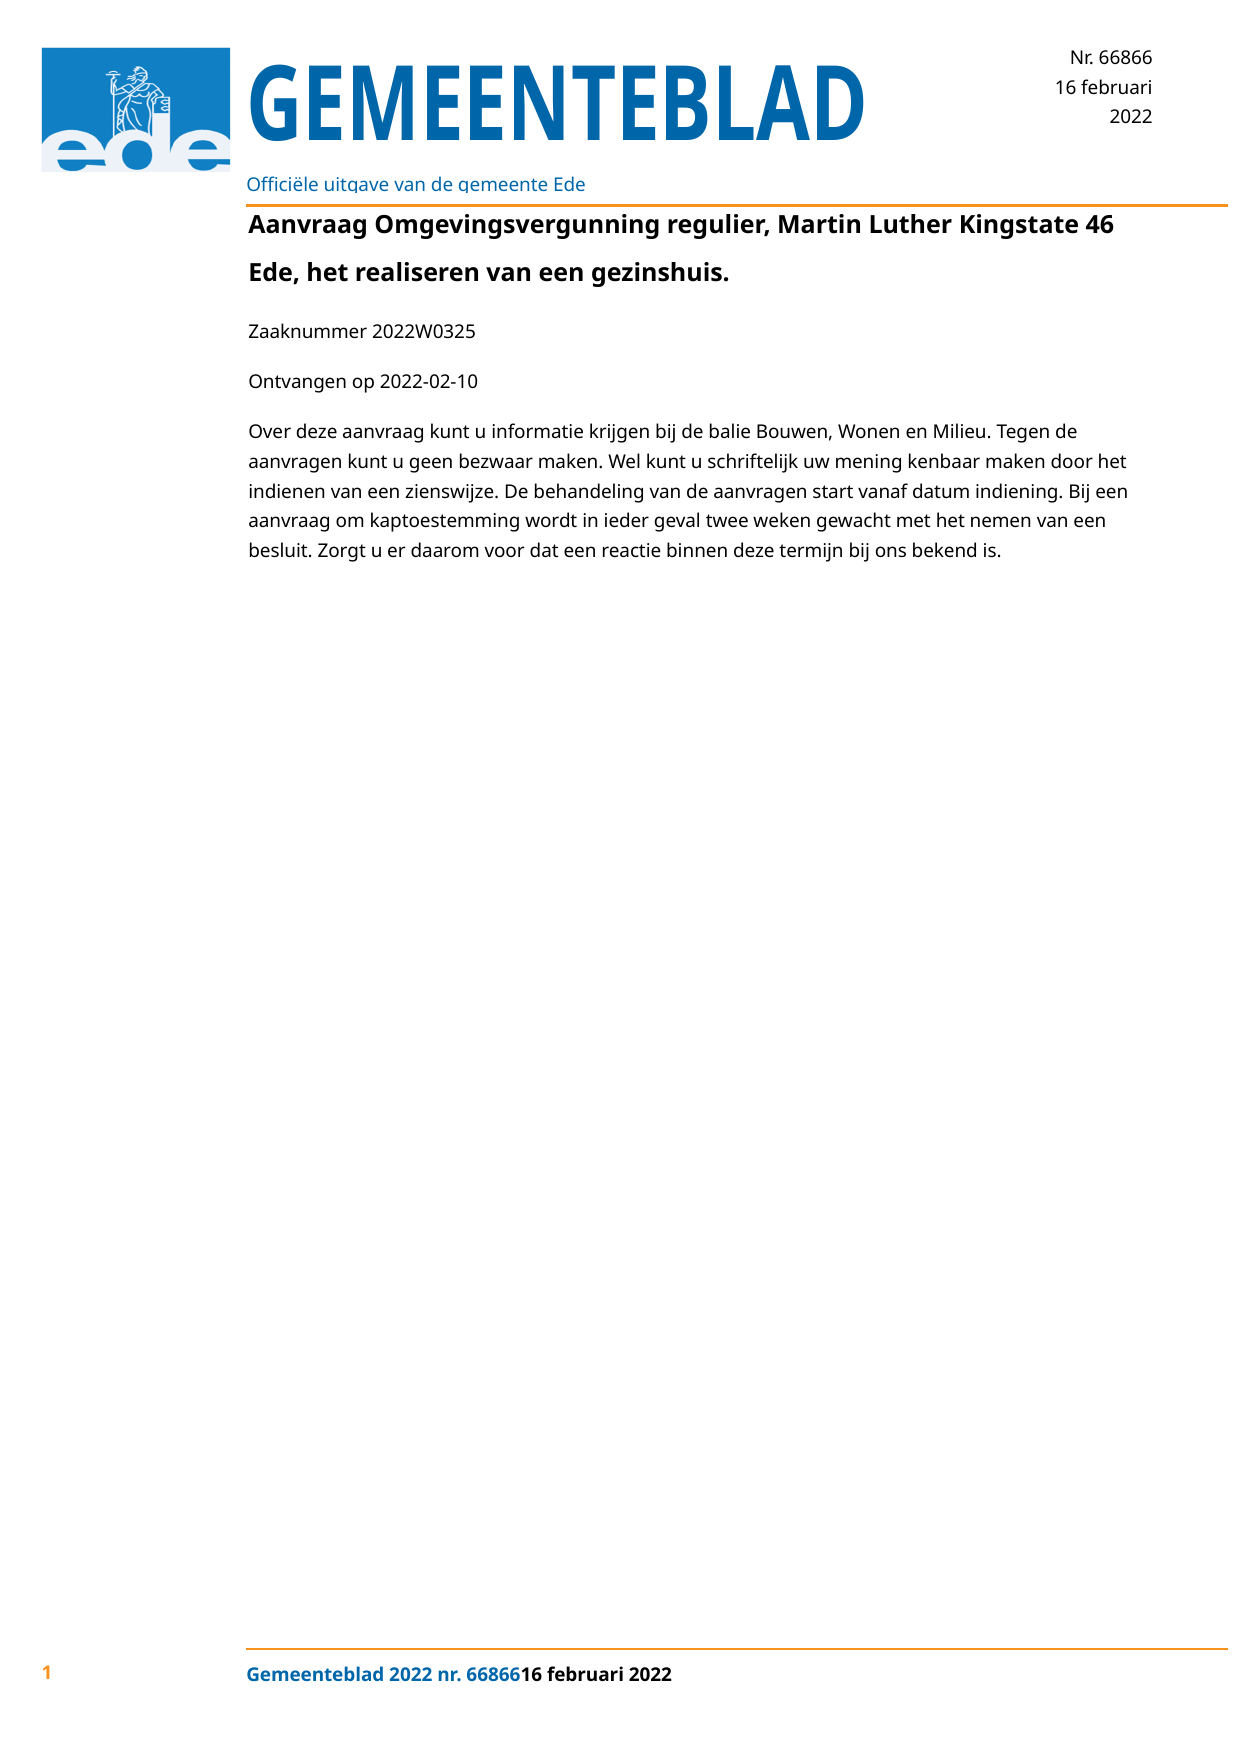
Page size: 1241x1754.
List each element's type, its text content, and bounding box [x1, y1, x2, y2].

text Over deze aanvraag kunt u informatie krijgen bij de balie Bouwen, Wonen en Milieu. Tegen de aanvragen kunt u geen bezwaar maken. Wel kunt u schriftelijk uw mening kenbaar maken door het indienen van een zienswijze. De behandeling van de aanvragen start vanaf datum indiening. Bij een aanvraag om kaptoestemming wordt in ieder geval twee weken gewacht met het nemen van een besluit. Zorgt u er daarom voor dat een reactie binnen deze termijn bij ons bekend is. [248, 419, 1152, 563]
picture [41, 47, 231, 172]
text Aanvraag Omgevingsvergunning regulier, Martin Luther Kingstate 46 Ede, het realiseren van een gezinshuis. [248, 207, 1152, 288]
text Zaaknummer 2022W0325 [248, 318, 1152, 344]
text Ontvangen op 2022-02-10 [248, 368, 1152, 394]
